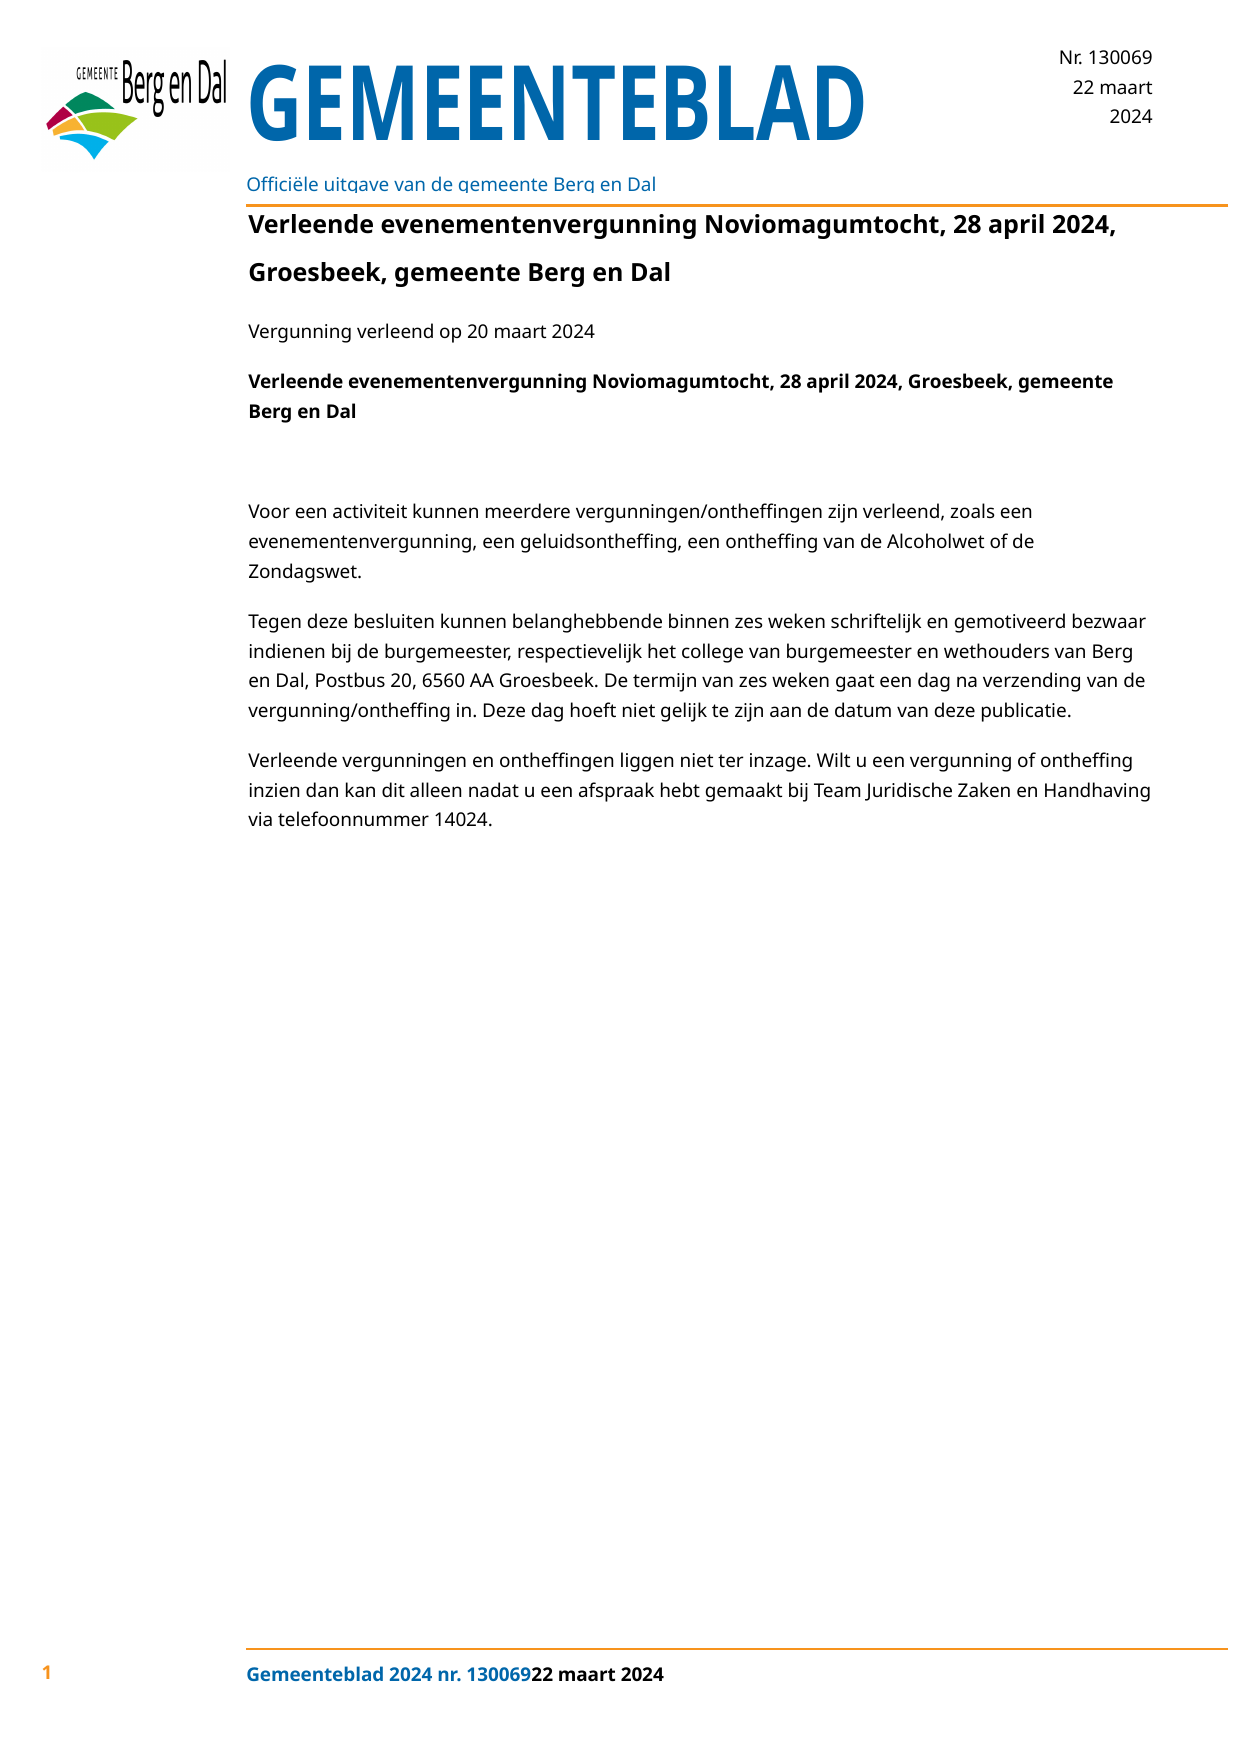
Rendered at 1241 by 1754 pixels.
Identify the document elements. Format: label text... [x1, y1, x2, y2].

text Tegen deze besluiten kunnen belanghebbende binnen zes weken schriftelijk en gemotiveerd bezwaar indienen bij de burgemeester, respectievelijk het college van burgemeester en wethouders van Berg en Dal, Postbus 20, 6560 AA Groesbeek. De termijn van zes weken gaat een dag na verzending van de vergunning/ontheffing in. Deze dag hoeft niet gelijk te zijn aan de datum van deze publicatie. [248, 608, 1152, 723]
text Verleende evenementenvergunning Noviomagumtocht, 28 april 2024, Groesbeek, gemeente Berg en Dal [248, 207, 1152, 288]
text Verleende vergunningen en ontheffingen liggen niet ter inzage. Wilt u een vergunning of ontheffing inzien dan kan dit alleen nadat u een afspraak hebt gemaakt bij Team Juridische Zaken en Handhaving via telefoonnummer 14024. [248, 747, 1152, 832]
picture [41, 47, 231, 172]
text Voor een activiteit kunnen meerdere vergunningen/ontheffingen zijn verleend, zoals een evenementenvergunning, een geluidsontheffing, een ontheffing van de Alcoholwet of de Zondagswet. [248, 499, 1152, 584]
text Vergunning verleend op 20 maart 2024 [248, 318, 1152, 344]
text Verleende evenementenvergunning Noviomagumtocht, 28 april 2024, Groesbeek, gemeente Berg en Dal [248, 368, 1152, 424]
